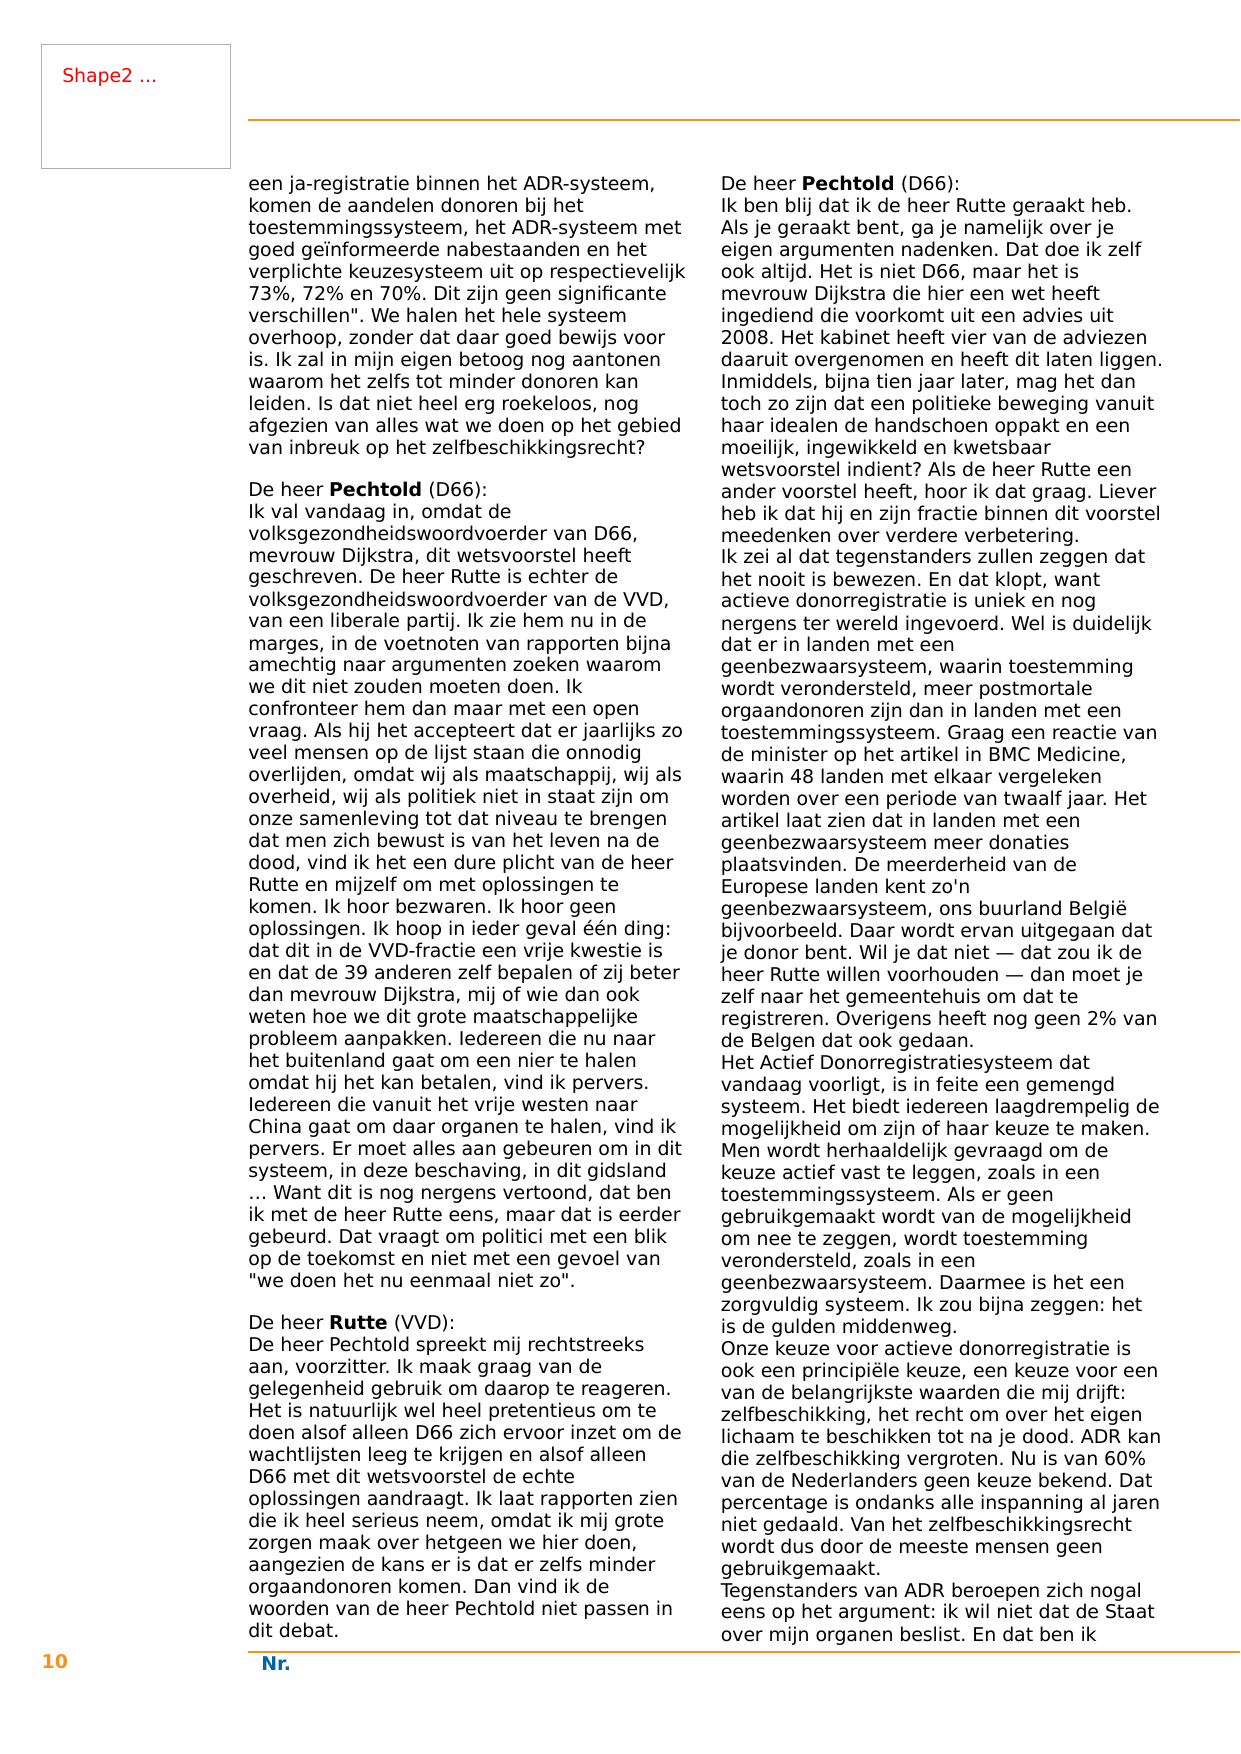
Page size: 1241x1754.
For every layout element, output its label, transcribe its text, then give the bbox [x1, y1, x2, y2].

text De heer Rutte (VVD): [248, 1312, 691, 1334]
text De heer Pechtold (D66): [721, 173, 1163, 195]
text De heer Pechtold spreekt mij rechtstreeks aan, voorzitter. Ik maak graag van de gelegenheid gebruik om daarop te reageren. Het is natuurlijk wel heel pretentieus om te doen alsof alleen D66 zich ervoor inzet om de wachtlijsten leeg te krijgen en alsof alleen D66 met dit wetsvoorstel de echte oplossingen aandraagt. Ik laat rapporten zien die ik heel serieus neem, omdat ik mij grote zorgen maak over hetgeen we hier doen, aangezien de kans er is dat er zelfs minder orgaandonoren komen. Dan vind ik de woorden van de heer Pechtold niet passen in dit debat. [248, 1334, 691, 1641]
text Tegenstanders van ADR beroepen zich nogal eens op het argument: ik wil niet dat de Staat over mijn organen beslist. En dat ben ik [721, 1579, 1163, 1645]
text Ik ben blij dat ik de heer Rutte geraakt heb. Als je geraakt bent, ga je namelijk over je eigen argumenten nadenken. Dat doe ik zelf ook altijd. Het is niet D66, maar het is mevrouw Dijkstra die hier een wet heeft ingediend die voorkomt uit een advies uit 2008. Het kabinet heeft vier van de adviezen daaruit overgenomen en heeft dit laten liggen. Inmiddels, bijna tien jaar later, mag het dan toch zo zijn dat een politieke beweging vanuit haar idealen de handschoen oppakt en een moeilijk, ingewikkeld en kwetsbaar wetsvoorstel indient? Als de heer Rutte een ander voorstel heeft, hoor ik dat graag. Liever heb ik dat hij en zijn fractie binnen dit voorstel meedenken over verdere verbetering. [721, 195, 1163, 546]
text Ik val vandaag in, omdat de volksgezondheidswoordvoerder van D66, mevrouw Dijkstra, dit wetsvoorstel heeft geschreven. De heer Rutte is echter de volksgezondheidswoordvoerder van de VVD, van een liberale partij. Ik zie hem nu in de marges, in de voetnoten van rapporten bijna amechtig naar argumenten zoeken waarom we dit niet zouden moeten doen. Ik confronteer hem dan maar met een open vraag. Als hij het accepteert dat er jaarlijks zo veel mensen op de lijst staan die onnodig overlijden, omdat wij als maatschappij, wij als overheid, wij als politiek niet in staat zijn om onze samenleving tot dat niveau te brengen dat men zich bewust is van het leven na de dood, vind ik het een dure plicht van de heer Rutte en mijzelf om met oplossingen te komen. Ik hoor bezwaren. Ik hoor geen oplossingen. Ik hoop in ieder geval één ding: dat dit in de VVD-fractie een vrije kwestie is en dat de 39 anderen zelf bepalen of zij beter dan mevrouw Dijkstra, mij of wie dan ook weten hoe we dit grote maatschappelijke probleem aanpakken. Iedereen die nu naar het buitenland gaat om een nier te halen omdat hij het kan betalen, vind ik pervers. Iedereen die vanuit het vrije westen naar China gaat om daar organen te halen, vind ik pervers. Er moet alles aan gebeuren om in dit systeem, in deze beschaving, in dit gidsland … Want dit is nog nergens vertoond, dat ben ik met de heer Rutte eens, maar dat is eerder gebeurd. Dat vraagt om politici met een blik op de toekomst en niet met een gevoel van "we doen het nu eenmaal niet zo". [248, 501, 691, 1292]
text een ja-registratie binnen het ADR-systeem, komen de aandelen donoren bij het toestemmingssysteem, het ADR-systeem met goed geïnformeerde nabestaanden en het verplichte keuzesysteem uit op respectievelijk 73%, 72% en 70%. Dit zijn geen significante verschillen". We halen het hele systeem overhoop, zonder dat daar goed bewijs voor is. Ik zal in mijn eigen betoog nog aantonen waarom het zelfs tot minder donoren kan leiden. Is dat niet heel erg roekeloos, nog afgezien van alles wat we doen op het gebied van inbreuk op het zelfbeschikkingsrecht? [248, 173, 691, 458]
text De heer Pechtold (D66): [248, 478, 691, 501]
text Onze keuze voor actieve donorregistratie is ook een principiële keuze, een keuze voor een van de belangrijkste waarden die mij drijft: zelfbeschikking, het recht om over het eigen lichaam te beschikken tot na je dood. ADR kan die zelfbeschikking vergroten. Nu is van 60% van de Nederlanders geen keuze bekend. Dat percentage is ondanks alle inspanning al jaren niet gedaald. Van het zelfbeschikkingsrecht wordt dus door de meeste mensen geen gebruikgemaakt. [721, 1338, 1163, 1579]
text Het Actief Donorregistratiesysteem dat vandaag voorligt, is in feite een gemengd systeem. Het biedt iedereen laagdrempelig de mogelijkheid om zijn of haar keuze te maken. Men wordt herhaaldelijk gevraagd om de keuze actief vast te leggen, zoals in een toestemmingssysteem. Als er geen gebruikgemaakt wordt van de mogelijkheid om nee te zeggen, wordt toestemming verondersteld, zoals in een geenbezwaarsysteem. Daarmee is het een zorgvuldig systeem. Ik zou bijna zeggen: het is de gulden middenweg. [721, 1052, 1163, 1338]
text Ik zei al dat tegenstanders zullen zeggen dat het nooit is bewezen. En dat klopt, want actieve donorregistratie is uniek en nog nergens ter wereld ingevoerd. Wel is duidelijk dat er in landen met een geenbezwaarsysteem, waarin toestemming wordt verondersteld, meer postmortale orgaandonoren zijn dan in landen met een toestemmingssysteem. Graag een reactie van de minister op het artikel in BMC Medicine, waarin 48 landen met elkaar vergeleken worden over een periode van twaalf jaar. Het artikel laat zien dat in landen met een geenbezwaarsysteem meer donaties plaatsvinden. De meerderheid van de Europese landen kent zo'n geenbezwaarsysteem, ons buurland België bijvoorbeeld. Daar wordt ervan uitgegaan dat je donor bent. Wil je dat niet — dat zou ik de heer Rutte willen voorhouden — dan moet je zelf naar het gemeentehuis om dat te registreren. Overigens heeft nog geen 2% van de Belgen dat ook gedaan. [721, 546, 1163, 1052]
